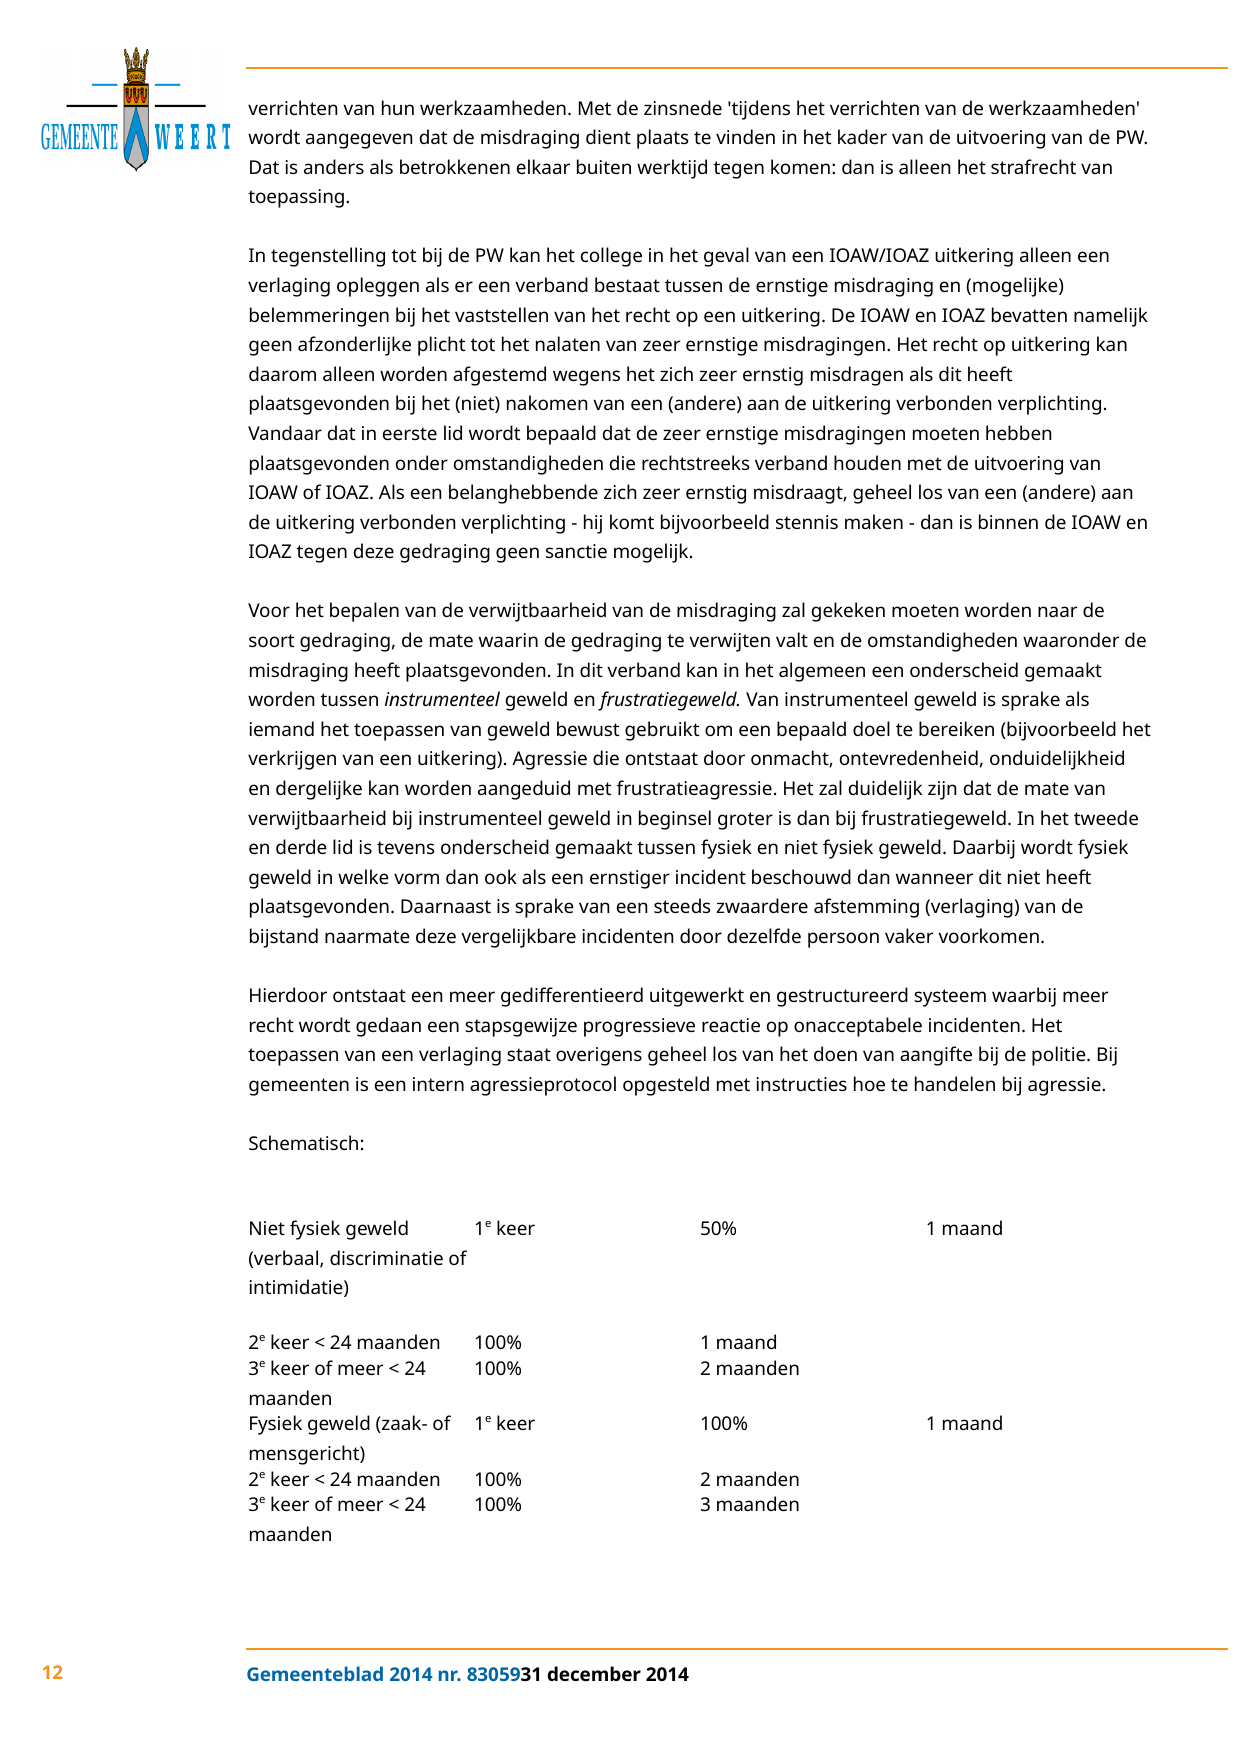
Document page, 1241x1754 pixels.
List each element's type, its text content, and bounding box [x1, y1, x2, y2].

text Hierdoor ontstaat een meer gedifferentieerd uitgewerkt en gestructureerd systeem waarbij meer recht wordt gedaan een stapsgewijze progressieve reactie op onacceptabele incidenten. Het toepassen van een verlaging staat overigens geheel los van het doen van aangifte bij de politie. Bij gemeenten is een intern agressieprotocol opgesteld met instructies hoe te handelen bij agressie. [248, 982, 1152, 1097]
table_cell 1 maand [700, 1330, 926, 1355]
table_cell 100% [474, 1355, 700, 1411]
table_cell 2e keer < 24 maanden [248, 1330, 474, 1355]
text In tegenstelling tot bij de PW kan het college in het geval van een IOAW/IOAZ uitkering alleen een verlaging opleggen als er een verband bestaat tussen de ernstige misdraging en (mogelijke) belemmeringen bij het vaststellen van het recht op een uitkering. De IOAW en IOAZ bevatten namelijk geen afzonderlijke plicht tot het nalaten van zeer ernstige misdragingen. Het recht op uitkering kan daarom alleen worden afgestemd wegens het zich zeer ernstig misdragen als dit heeft plaatsgevonden bij het (niet) nakomen van een (andere) aan de uitkering verbonden verplichting. Vandaar dat in eerste lid wordt bepaald dat de zeer ernstige misdragingen moeten hebben plaatsgevonden onder omstandigheden die rechtstreeks verband houden met de uitvoering van IOAW of IOAZ. Als een belanghebbende zich zeer ernstig misdraagt, geheel los van een (andere) aan de uitkering verbonden verplichting - hij komt bijvoorbeeld stennis maken - dan is binnen de IOAW en IOAZ tegen deze gedraging geen sanctie mogelijk. [248, 243, 1152, 564]
text Schematisch: [248, 1130, 1152, 1156]
table_cell 100% [474, 1330, 700, 1355]
table_cell 1e keer [474, 1411, 700, 1466]
text verrichten van hun werkzaamheden. Met de zinsnede 'tijdens het verrichten van de werkzaamheden' wordt aangegeven dat de misdraging dient plaats te vinden in het kader van de uitvoering van de PW. Dat is anders als betrokkenen elkaar buiten werktijd tegen komen: dan is alleen het strafrecht van toepassing. [248, 95, 1152, 209]
table_cell 3e keer of meer < 24 maanden [248, 1355, 474, 1411]
table_cell 2 maanden [700, 1466, 926, 1492]
table_cell 100% [700, 1411, 926, 1466]
picture [41, 47, 231, 172]
table_header 1e keer [474, 1215, 700, 1329]
table_cell 3e keer of meer < 24 maanden [248, 1492, 474, 1547]
table_cell 2 maanden [700, 1355, 926, 1411]
table_header Niet fysiek geweld (verbaal, discriminatie of intimidatie) [248, 1215, 474, 1329]
table_cell Fysiek geweld (zaak- of mensgericht) [248, 1411, 474, 1466]
text Voor het bepalen van de verwijtbaarheid van de misdraging zal gekeken moeten worden naar de soort gedraging, de mate waarin de gedraging te verwijten valt en de omstandigheden waaronder de misdraging heeft plaatsgevonden. In dit verband kan in het algemeen een onderscheid gemaakt worden tussen instrumenteel geweld en frustratiegeweld. Van instrumenteel geweld is sprake als iemand het toepassen van geweld bewust gebruikt om een bepaald doel te bereiken (bijvoorbeeld het verkrijgen van een uitkering). Agressie die ontstaat door onmacht, ontevredenheid, onduidelijkheid en dergelijke kan worden aangeduid met frustratieagressie. Het zal duidelijk zijn dat de mate van verwijtbaarheid bij instrumenteel geweld in beginsel groter is dan bij frustratiegeweld. In het tweede en derde lid is tevens onderscheid gemaakt tussen fysiek en niet fysiek geweld. Daarbij wordt fysiek geweld in welke vorm dan ook als een ernstiger incident beschouwd dan wanneer dit niet heeft plaatsgevonden. Daarnaast is sprake van een steeds zwaardere afstemming (verlaging) van de bijstand naarmate deze vergelijkbare incidenten door dezelfde persoon vaker voorkomen. [248, 598, 1152, 949]
table_cell 100% [474, 1492, 700, 1547]
table_cell 1 maand [926, 1411, 1152, 1466]
table_cell 100% [474, 1466, 700, 1492]
table_header 50% [700, 1215, 926, 1329]
table_header 1 maand [926, 1215, 1152, 1329]
table_cell 3 maanden [700, 1492, 926, 1547]
table_cell 2e keer < 24 maanden [248, 1466, 474, 1492]
